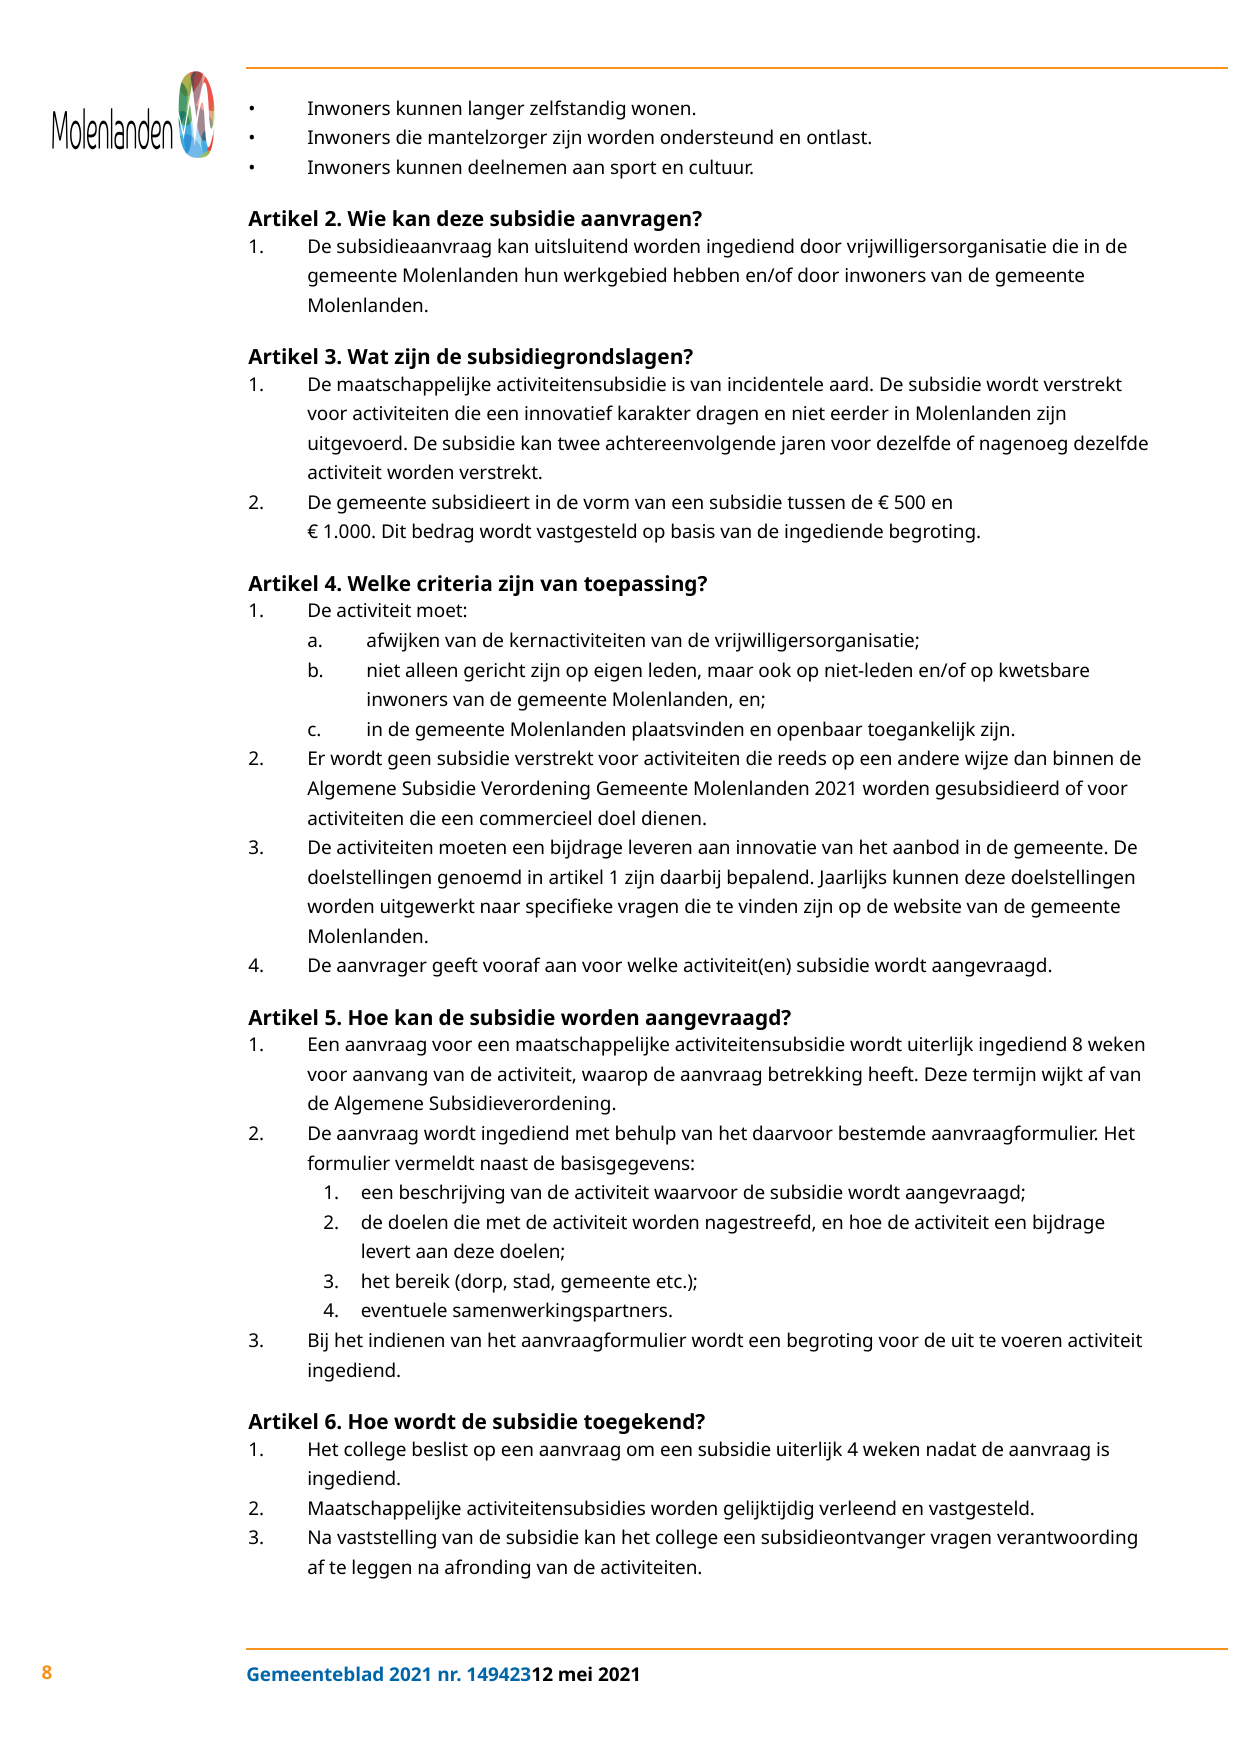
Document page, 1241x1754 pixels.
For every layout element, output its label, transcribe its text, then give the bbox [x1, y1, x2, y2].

list De activiteiten moeten een bijdrage leveren aan innovatie van het aanbod in de gemeente. De doelstellingen genoemd in artikel 1 zijn daarbij bepalend. Jaarlijks kunnen deze doelstellingen worden uitgewerkt naar specifieke vragen die te vinden zijn op de website van de gemeente Molenlanden. [248, 834, 1152, 949]
list De subsidieaanvraag kan uitsluitend worden ingediend door vrijwilligersorganisatie die in de gemeente Molenlanden hun werkgebied hebben en/of door inwoners van de gemeente Molenlanden. [248, 233, 1152, 318]
list Bij het indienen van het aanvraagformulier wordt een begroting voor de uit te voeren activiteit ingediend. [248, 1327, 1152, 1383]
list De activiteit moet: [248, 598, 1152, 623]
list De gemeente subsidieert in de vorm van een subsidie tussen de € 500 en [248, 489, 1152, 515]
picture [41, 47, 231, 172]
list de doelen die met de activiteit worden nagestreefd, en hoe de activiteit een bijdrage levert aan deze doelen; [323, 1209, 1152, 1264]
text Artikel 4. Welke criteria zijn van toepassing? [248, 569, 1152, 598]
list Het college beslist op een aanvraag om een subsidie uiterlijk 4 weken nadat de aanvraag is ingediend. [248, 1436, 1152, 1491]
list Na vaststelling van de subsidie kan het college een subsidieontvanger vragen verantwoording af te leggen na afronding van de activiteiten. [248, 1524, 1152, 1580]
list De aanvrager geeft vooraf aan voor welke activiteit(en) subsidie wordt aangevraagd. [248, 953, 1152, 978]
list Een aanvraag voor een maatschappelijke activiteitensubsidie wordt uiterlijk ingediend 8 weken voor aanvang van de activiteit, waarop de aanvraag betrekking heeft. Deze termijn wijkt af van de Algemene Subsidieverordening. [248, 1031, 1152, 1116]
list De aanvraag wordt ingediend met behulp van het daarvoor bestemde aanvraagformulier. Het formulier vermeldt naast de basisgegevens: [248, 1120, 1152, 1176]
text Artikel 2. Wie kan deze subsidie aanvragen? [248, 204, 1152, 233]
text Artikel 5. Hoe kan de subsidie worden aangevraagd? [248, 1003, 1152, 1031]
list Inwoners die mantelzorger zijn worden ondersteund en ontlast. [248, 124, 1152, 150]
list niet alleen gericht zijn op eigen leden, maar ook op niet-leden en/of op kwetsbare inwoners van de gemeente Molenlanden, en; [307, 657, 1152, 712]
list Inwoners kunnen langer zelfstandig wonen. [248, 95, 1152, 121]
list het bereik (dorp, stad, gemeente etc.); [323, 1268, 1152, 1294]
text Artikel 3. Wat zijn de subsidiegrondslagen? [248, 342, 1152, 371]
list afwijken van de kernactiviteiten van de vrijwilligersorganisatie; [307, 627, 1152, 653]
list € 1.000. Dit bedrag wordt vastgesteld op basis van de ingediende begroting. [248, 519, 1152, 544]
list in de gemeente Molenlanden plaatsvinden en openbaar toegankelijk zijn. [307, 716, 1152, 742]
list Maatschappelijke activiteitensubsidies worden gelijktijdig verleend en vastgesteld. [248, 1495, 1152, 1521]
list een beschrijving van de activiteit waarvoor de subsidie wordt aangevraagd; [323, 1179, 1152, 1205]
list De maatschappelijke activiteitensubsidie is van incidentele aard. De subsidie wordt verstrekt voor activiteiten die een innovatief karakter dragen en niet eerder in Molenlanden zijn uitgevoerd. De subsidie kan twee achtereenvolgende jaren voor dezelfde of nagenoeg dezelfde activiteit worden verstrekt. [248, 371, 1152, 485]
list Er wordt geen subsidie verstrekt voor activiteiten die reeds op een andere wijze dan binnen de Algemene Subsidie Verordening Gemeente Molenlanden 2021 worden gesubsidieerd of voor activiteiten die een commercieel doel dienen. [248, 746, 1152, 830]
list Inwoners kunnen deelnemen aan sport en cultuur. [248, 154, 1152, 180]
list eventuele samenwerkingspartners. [323, 1298, 1152, 1323]
text Artikel 6. Hoe wordt de subsidie toegekend? [248, 1407, 1152, 1436]
